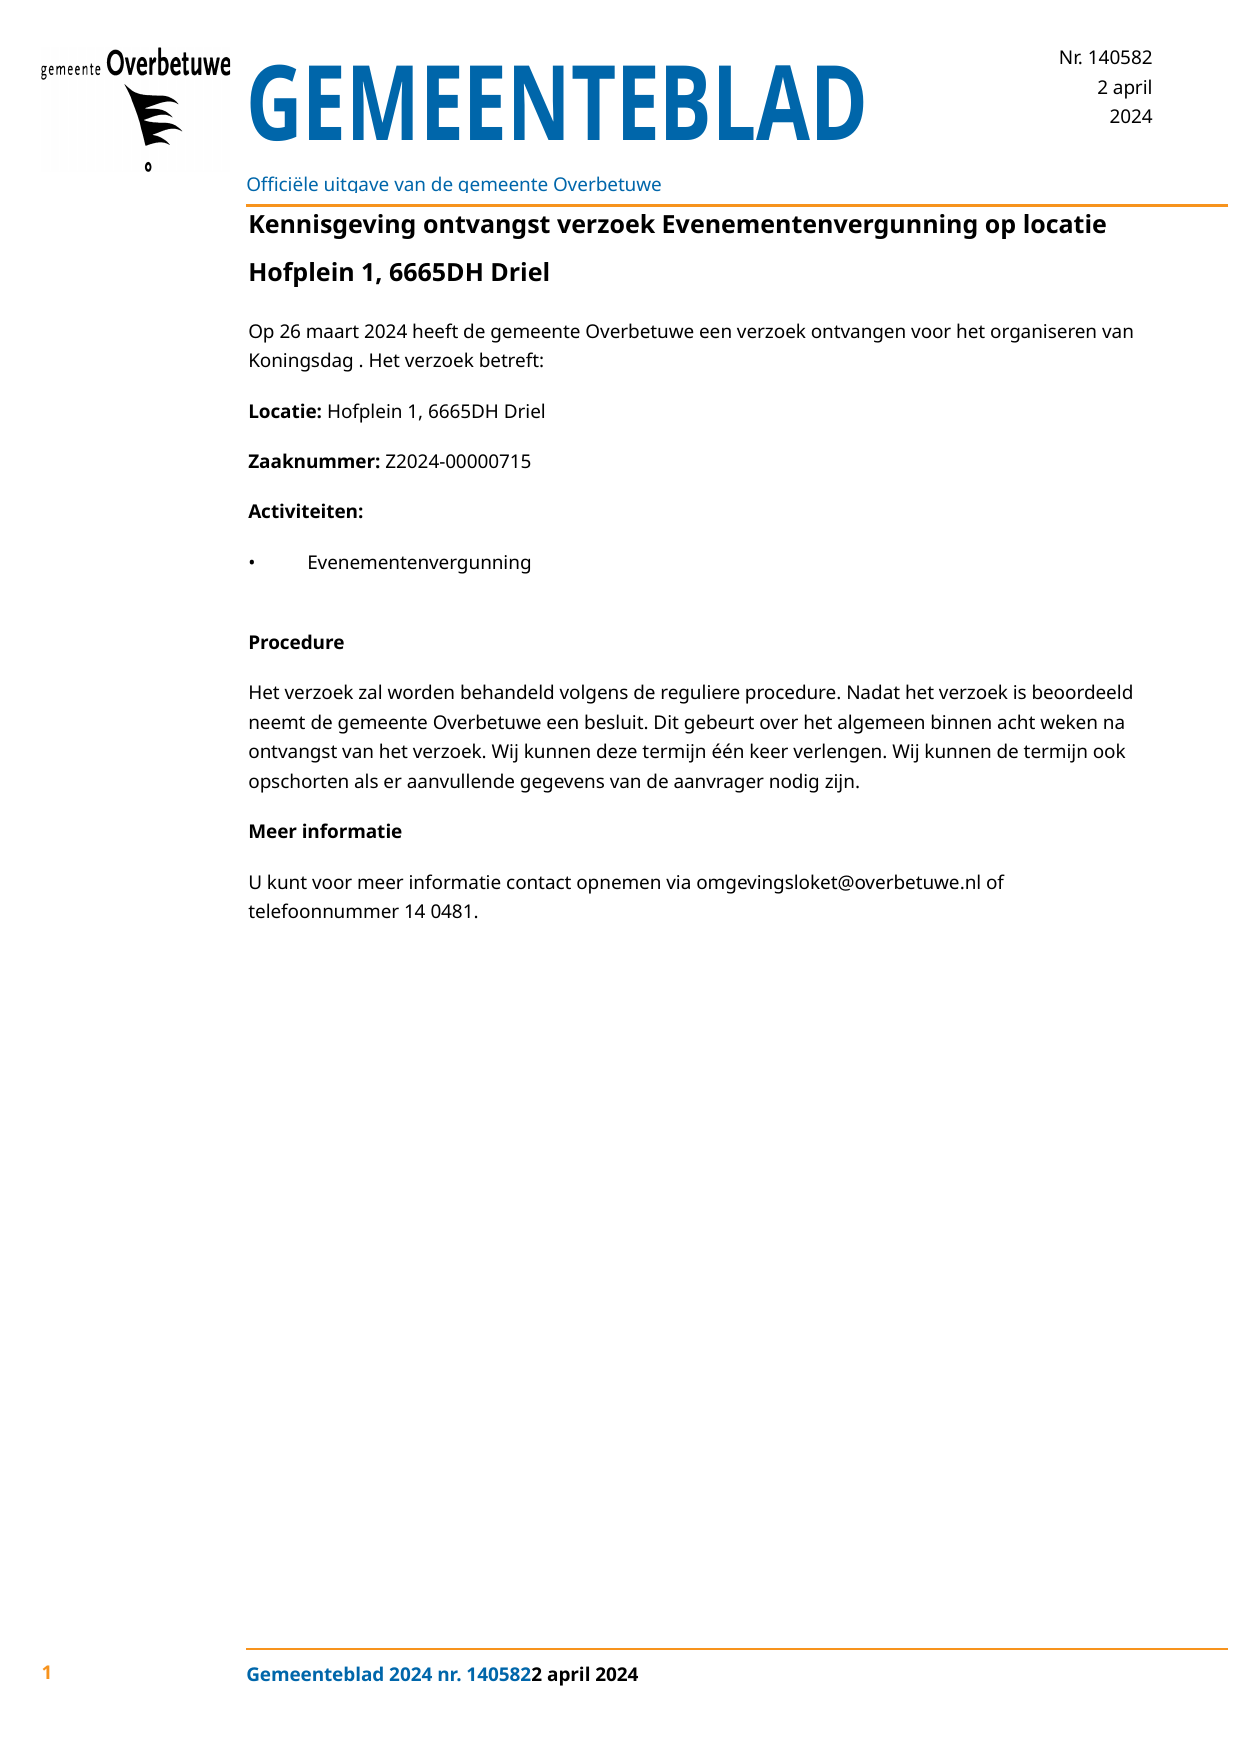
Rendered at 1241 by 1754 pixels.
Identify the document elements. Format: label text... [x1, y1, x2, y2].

picture [41, 47, 231, 172]
list Evenementenvergunning [248, 549, 1152, 575]
text Activiteiten: [248, 499, 1152, 524]
text Procedure [248, 629, 1152, 655]
text Kennisgeving ontvangst verzoek Evenementenvergunning op locatie Hofplein 1, 6665DH Driel [248, 207, 1152, 288]
text Zaaknummer: Z2024-00000715 [248, 448, 1152, 474]
text Meer informatie [248, 819, 1152, 844]
text Het verzoek zal worden behandeld volgens de reguliere procedure. Nadat het verzoek is beoordeeld neemt de gemeente Overbetuwe een besluit. Dit gebeurt over het algemeen binnen acht weken na ontvangst van het verzoek. Wij kunnen deze termijn één keer verlengen. Wij kunnen de termijn ook opschorten als er aanvullende gegevens van de aanvrager nodig zijn. [248, 679, 1152, 794]
text Op 26 maart 2024 heeft de gemeente Overbetuwe een verzoek ontvangen voor het organiseren van Koningsdag . Het verzoek betreft: [248, 318, 1152, 373]
text Locatie: Hofplein 1, 6665DH Driel [248, 398, 1152, 424]
text U kunt voor meer informatie contact opnemen via omgevingsloket@overbetuwe.nl of telefoonnummer 14 0481. [248, 869, 1152, 924]
